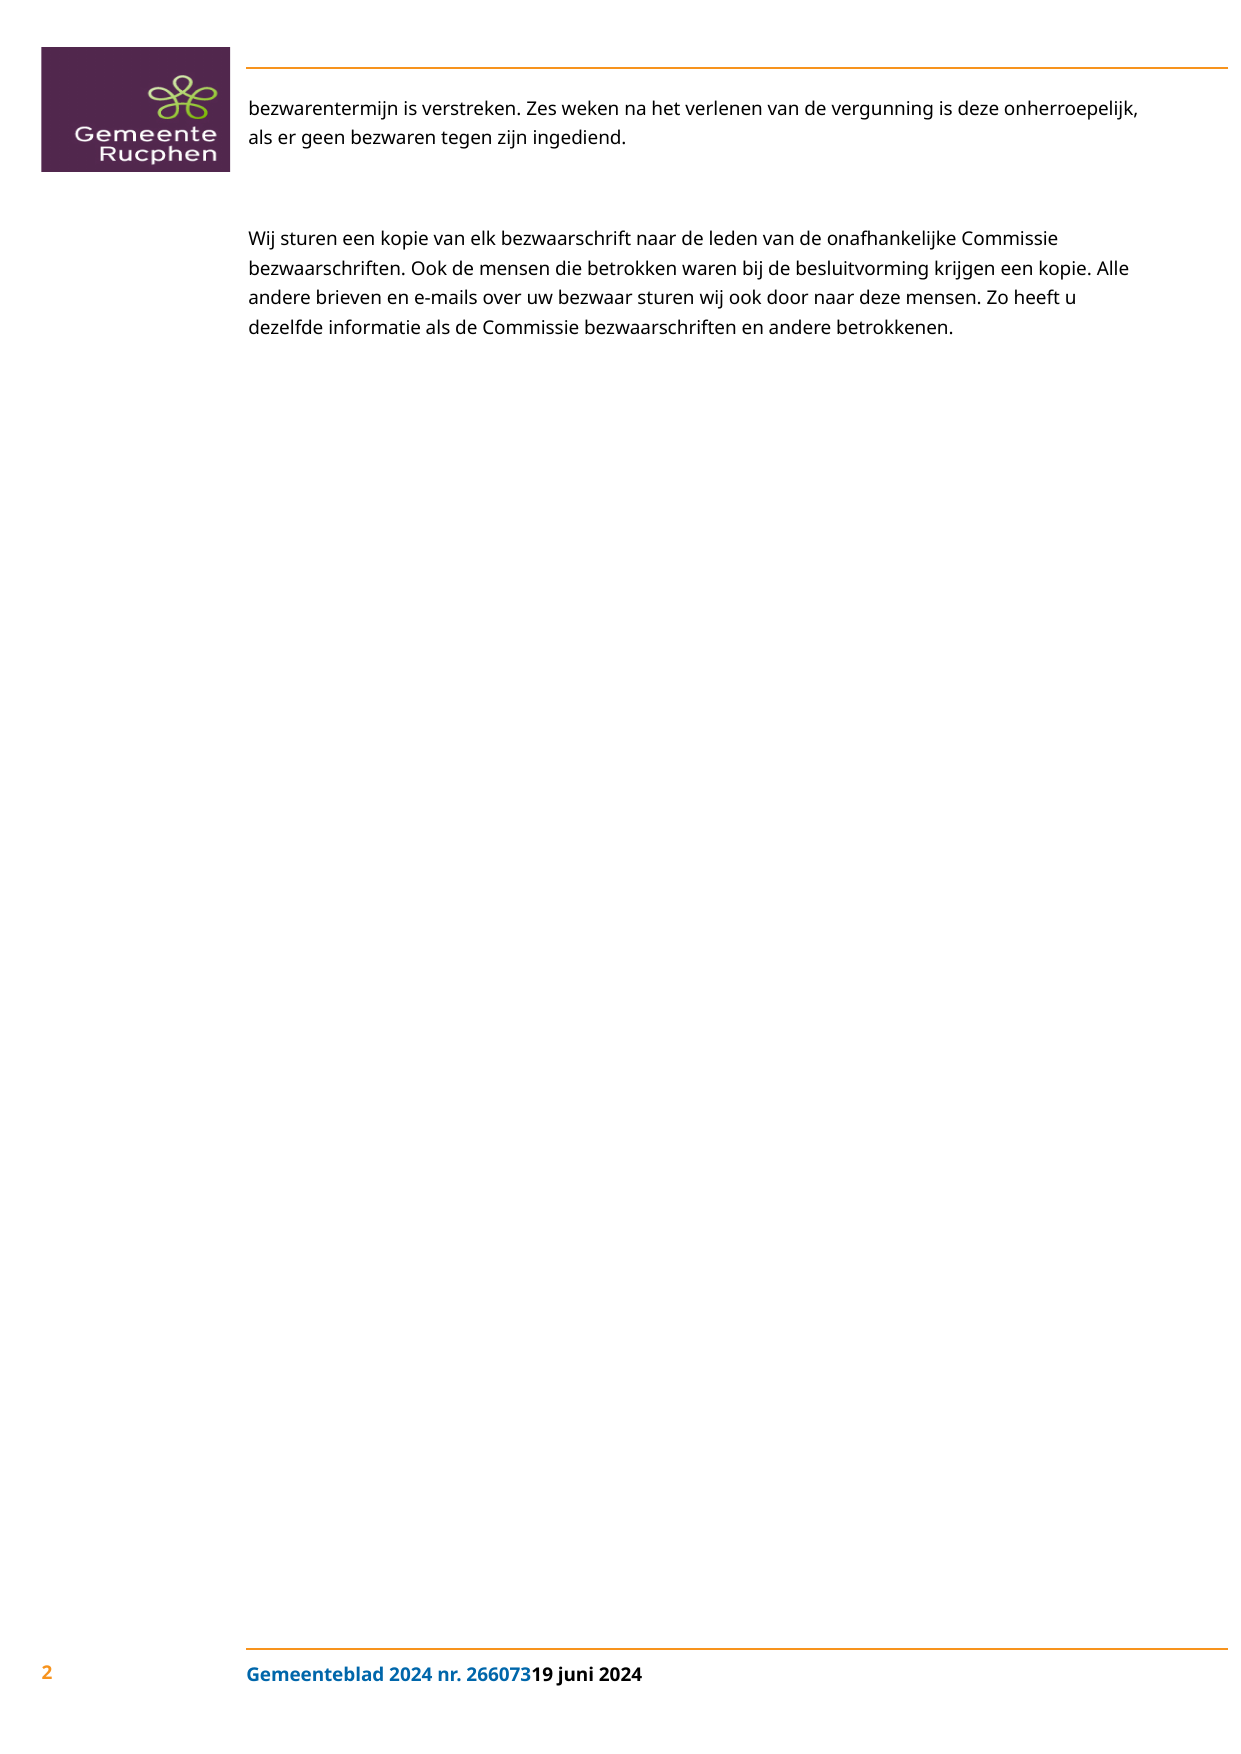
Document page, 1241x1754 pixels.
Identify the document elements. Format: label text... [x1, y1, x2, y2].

picture [41, 47, 231, 172]
text bezwarentermijn is verstreken. Zes weken na het verlenen van de vergunning is deze onherroepelijk, als er geen bezwaren tegen zijn ingediend. [248, 95, 1152, 150]
text Wij sturen een kopie van elk bezwaarschrift naar de leden van de onafhankelijke Commissie bezwaarschriften. Ook de mensen die betrokken waren bij de besluitvorming krijgen een kopie. Alle andere brieven en e-mails over uw bezwaar sturen wij ook door naar deze mensen. Zo heeft u dezelfde informatie als de Commissie bezwaarschriften en andere betrokkenen. [248, 225, 1152, 340]
